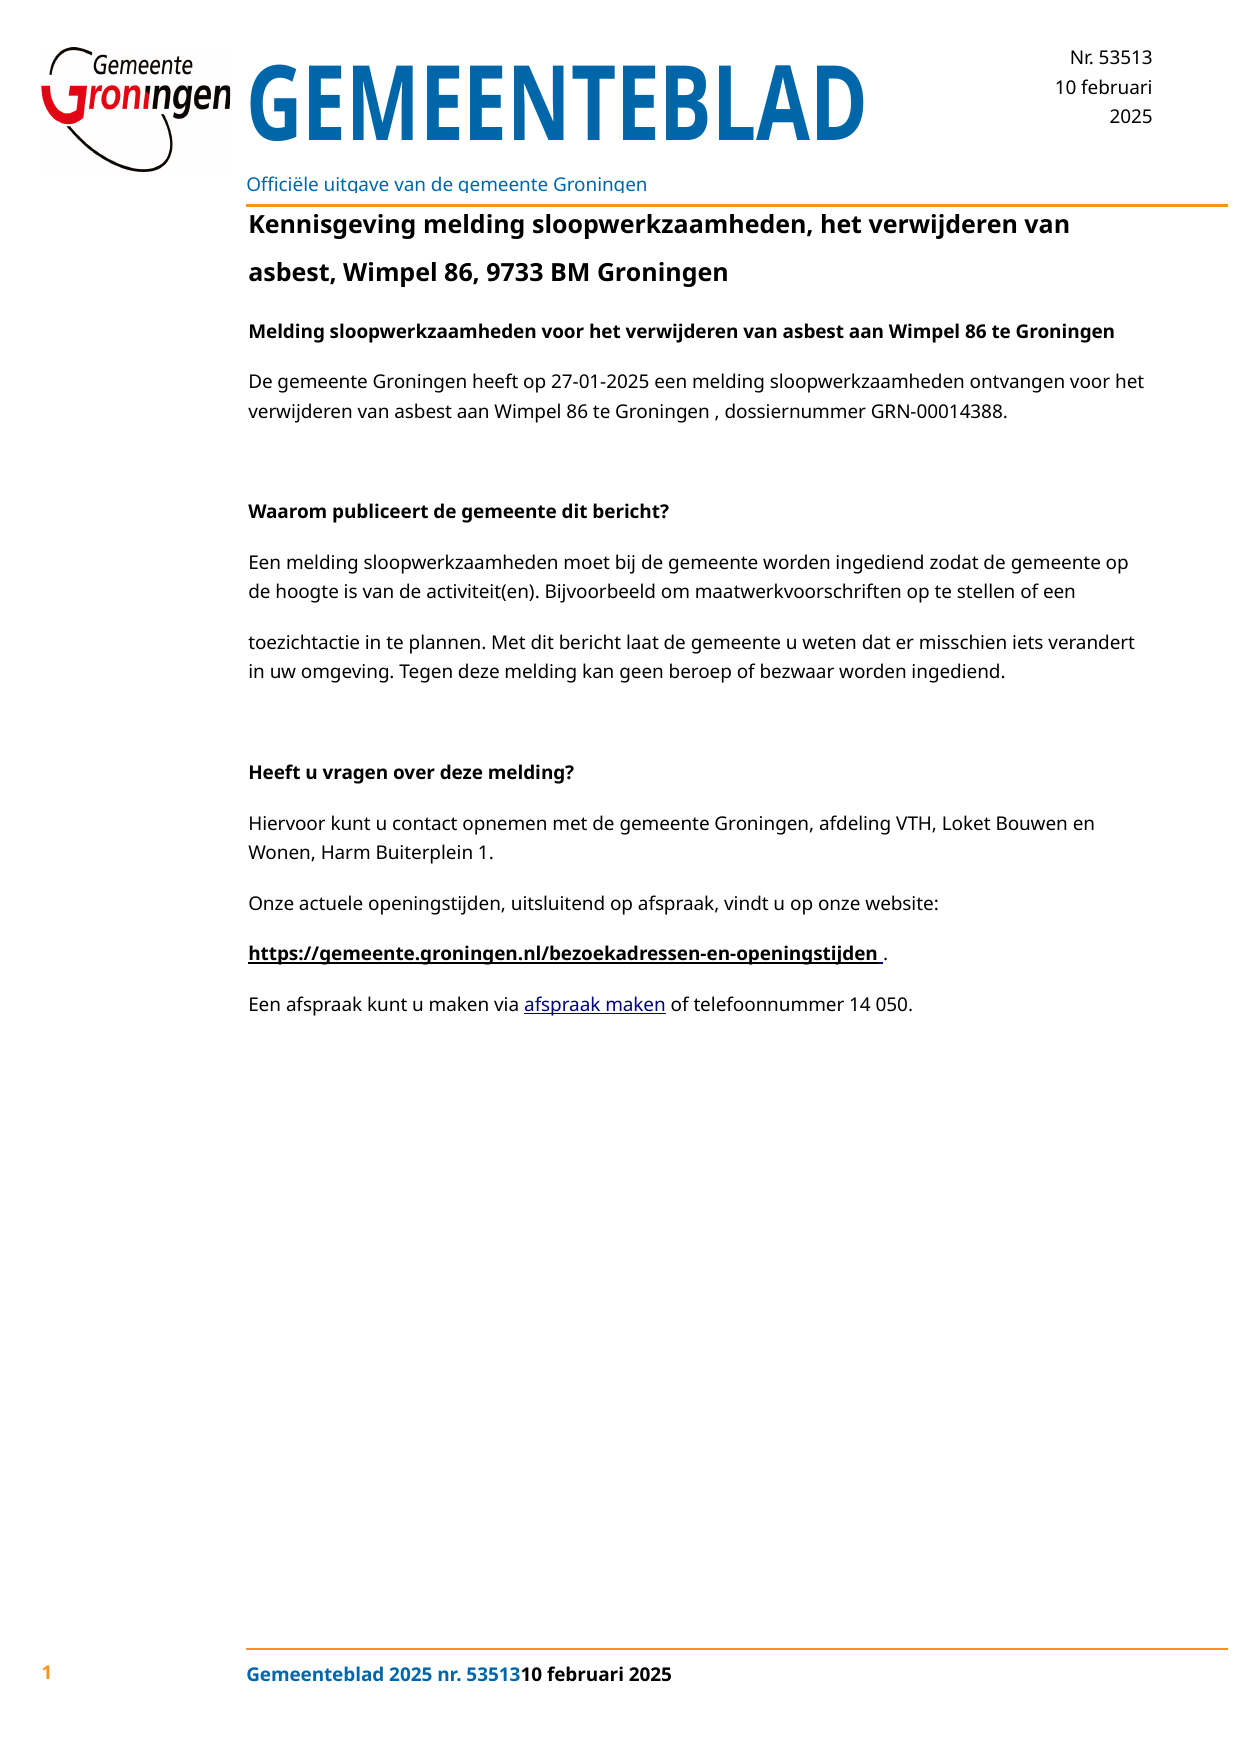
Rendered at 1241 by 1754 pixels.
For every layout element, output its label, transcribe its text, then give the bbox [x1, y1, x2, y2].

text Een melding sloopwerkzaamheden moet bij de gemeente worden ingediend zodat de gemeente op de hoogte is van de activiteit(en). Bijvoorbeeld om maatwerkvoorschriften op te stellen of een [248, 549, 1152, 604]
text https://gemeente.groningen.nl/bezoekadressen-en-openingstijden . [248, 940, 1152, 966]
text Melding sloopwerkzaamheden voor het verwijderen van asbest aan Wimpel 86 te Groningen [248, 318, 1152, 344]
text Onze actuele openingstijden, uitsluitend op afspraak, vindt u op onze website: [248, 890, 1152, 916]
text Kennisgeving melding sloopwerkzaamheden, het verwijderen van asbest, Wimpel 86, 9733 BM Groningen [248, 207, 1152, 288]
picture [41, 47, 231, 172]
text Heeft u vragen over deze melding? [248, 759, 1152, 785]
text Waarom publiceert de gemeente dit bericht? [248, 499, 1152, 524]
text Een afspraak kunt u maken via afspraak maken of telefoonnummer 14 050. [248, 991, 1152, 1017]
text Hiervoor kunt u contact opnemen met de gemeente Groningen, afdeling VTH, Loket Bouwen en Wonen, Harm Buiterplein 1. [248, 810, 1152, 865]
text toezichtactie in te plannen. Met dit bericht laat de gemeente u weten dat er misschien iets verandert in uw omgeving. Tegen deze melding kan geen beroep of bezwaar worden ingediend. [248, 629, 1152, 684]
text De gemeente Groningen heeft op 27-01-2025 een melding sloopwerkzaamheden ontvangen voor het verwijderen van asbest aan Wimpel 86 te Groningen , dossiernummer GRN-00014388. [248, 368, 1152, 424]
